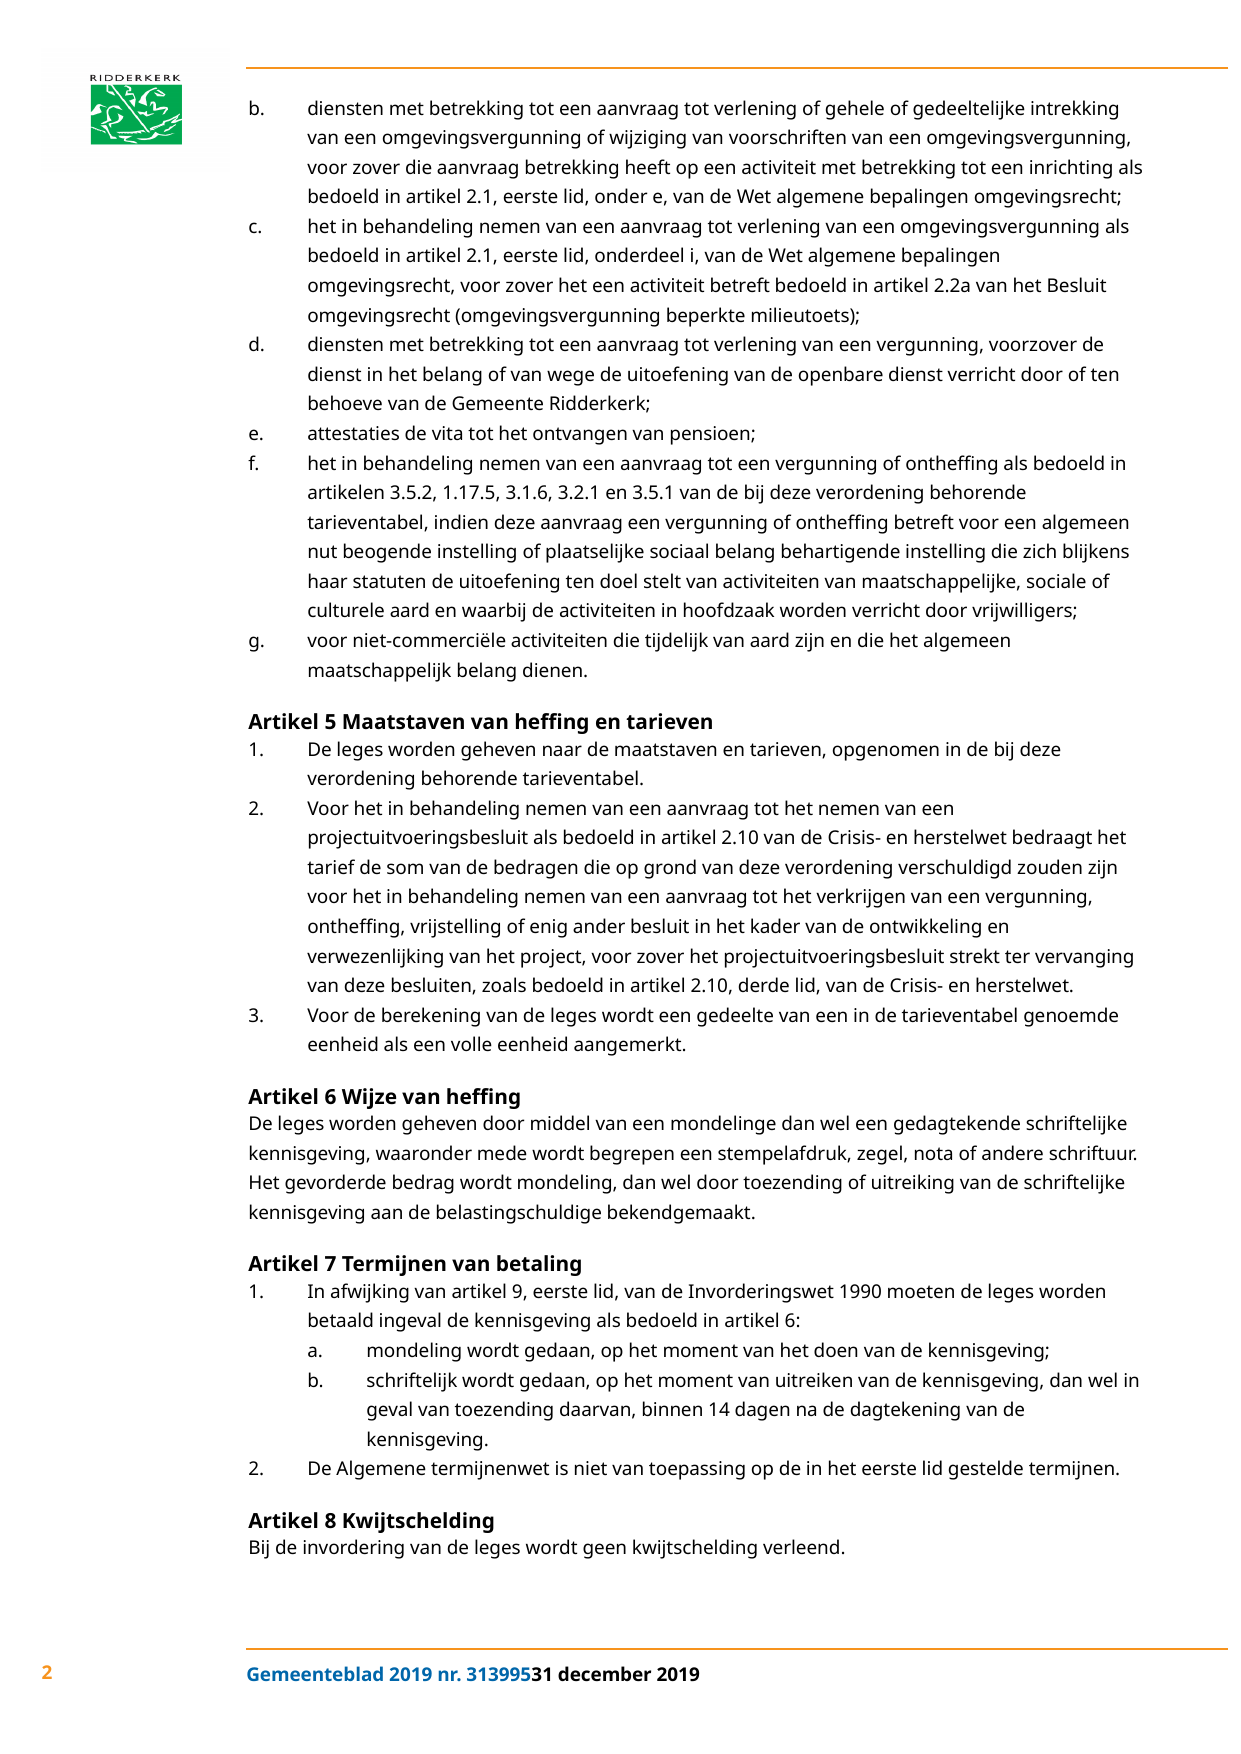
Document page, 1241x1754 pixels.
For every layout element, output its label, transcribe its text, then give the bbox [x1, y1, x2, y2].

text Artikel 6 Wijze van heffing [248, 1082, 1152, 1110]
list mondeling wordt gedaan, op het moment van het doen van de kennisgeving; [307, 1337, 1152, 1363]
list De leges worden geheven naar de maatstaven en tarieven, opgenomen in de bij deze verordening behorende tarieventabel. [248, 736, 1152, 791]
list In afwijking van artikel 9, eerste lid, van de Invorderingswet 1990 moeten de leges worden betaald ingeval de kennisgeving als bedoeld in artikel 6: [248, 1278, 1152, 1333]
text Artikel 8 Kwijtschelding [248, 1506, 1152, 1534]
picture [41, 47, 231, 172]
text De leges worden geheven door middel van een mondelinge dan wel een gedagtekende schriftelijke kennisgeving, waaronder mede wordt begrepen een stempelafdruk, zegel, nota of andere schriftuur. Het gevorderde bedrag wordt mondeling, dan wel door toezending of uitreiking van de schriftelijke kennisgeving aan de belastingschuldige bekendgemaakt. [248, 1110, 1152, 1225]
text Artikel 7 Termijnen van betaling [248, 1249, 1152, 1278]
list attestaties de vita tot het ontvangen van pensioen; [248, 420, 1152, 446]
list diensten met betrekking tot een aanvraag tot verlening of gehele of gedeeltelijke intrekking van een omgevingsvergunning of wijziging van voorschriften van een omgevingsvergunning, voor zover die aanvraag betrekking heeft op een activiteit met betrekking tot een inrichting als bedoeld in artikel 2.1, eerste lid, onder e, van de Wet algemene bepalingen omgevingsrecht; [248, 95, 1152, 209]
list het in behandeling nemen van een aanvraag tot verlening van een omgevingsvergunning als bedoeld in artikel 2.1, eerste lid, onderdeel i, van de Wet algemene bepalingen omgevingsrecht, voor zover het een activiteit betreft bedoeld in artikel 2.2a van het Besluit omgevingsrecht (omgevingsvergunning beperkte milieutoets); [248, 213, 1152, 328]
list De Algemene termijnenwet is niet van toepassing op de in het eerste lid gestelde termijnen. [248, 1456, 1152, 1481]
list diensten met betrekking tot een aanvraag tot verlening van een vergunning, voorzover de dienst in het belang of van wege de uitoefening van de openbare dienst verricht door of ten behoeve van de Gemeente Ridderkerk; [248, 331, 1152, 416]
text Bij de invordering van de leges wordt geen kwijtschelding verleend. [248, 1534, 1152, 1560]
list schriftelijk wordt gedaan, op het moment van uitreiken van de kennisgeving, dan wel in geval van toezending daarvan, binnen 14 dagen na de dagtekening van de kennisgeving. [307, 1367, 1152, 1452]
list het in behandeling nemen van een aanvraag tot een vergunning of ontheffing als bedoeld in artikelen 3.5.2, 1.17.5, 3.1.6, 3.2.1 en 3.5.1 van de bij deze verordening behorende tarieventabel, indien deze aanvraag een vergunning of ontheffing betreft voor een algemeen nut beogende instelling of plaatselijke sociaal belang behartigende instelling die zich blijkens haar statuten de uitoefening ten doel stelt van activiteiten van maatschappelijke, sociale of culturele aard en waarbij de activiteiten in hoofdzaak worden verricht door vrijwilligers; [248, 450, 1152, 623]
list Voor het in behandeling nemen van een aanvraag tot het nemen van een projectuitvoeringsbesluit als bedoeld in artikel 2.10 van de Crisis- en herstelwet bedraagt het tarief de som van de bedragen die op grond van deze verordening verschuldigd zouden zijn voor het in behandeling nemen van een aanvraag tot het verkrijgen van een vergunning, ontheffing, vrijstelling of enig ander besluit in het kader van de ontwikkeling en verwezenlijking van het project, voor zover het projectuitvoeringsbesluit strekt ter vervanging van deze besluiten, zoals bedoeld in artikel 2.10, derde lid, van de Crisis- en herstelwet. [248, 795, 1152, 998]
list voor niet-commerciële activiteiten die tijdelijk van aard zijn en die het algemeen maatschappelijk belang dienen. [248, 627, 1152, 683]
list Voor de berekening van de leges wordt een gedeelte van een in de tarieventabel genoemde eenheid als een volle eenheid aangemerkt. [248, 1002, 1152, 1057]
text Artikel 5 Maatstaven van heffing en tarieven [248, 707, 1152, 736]
